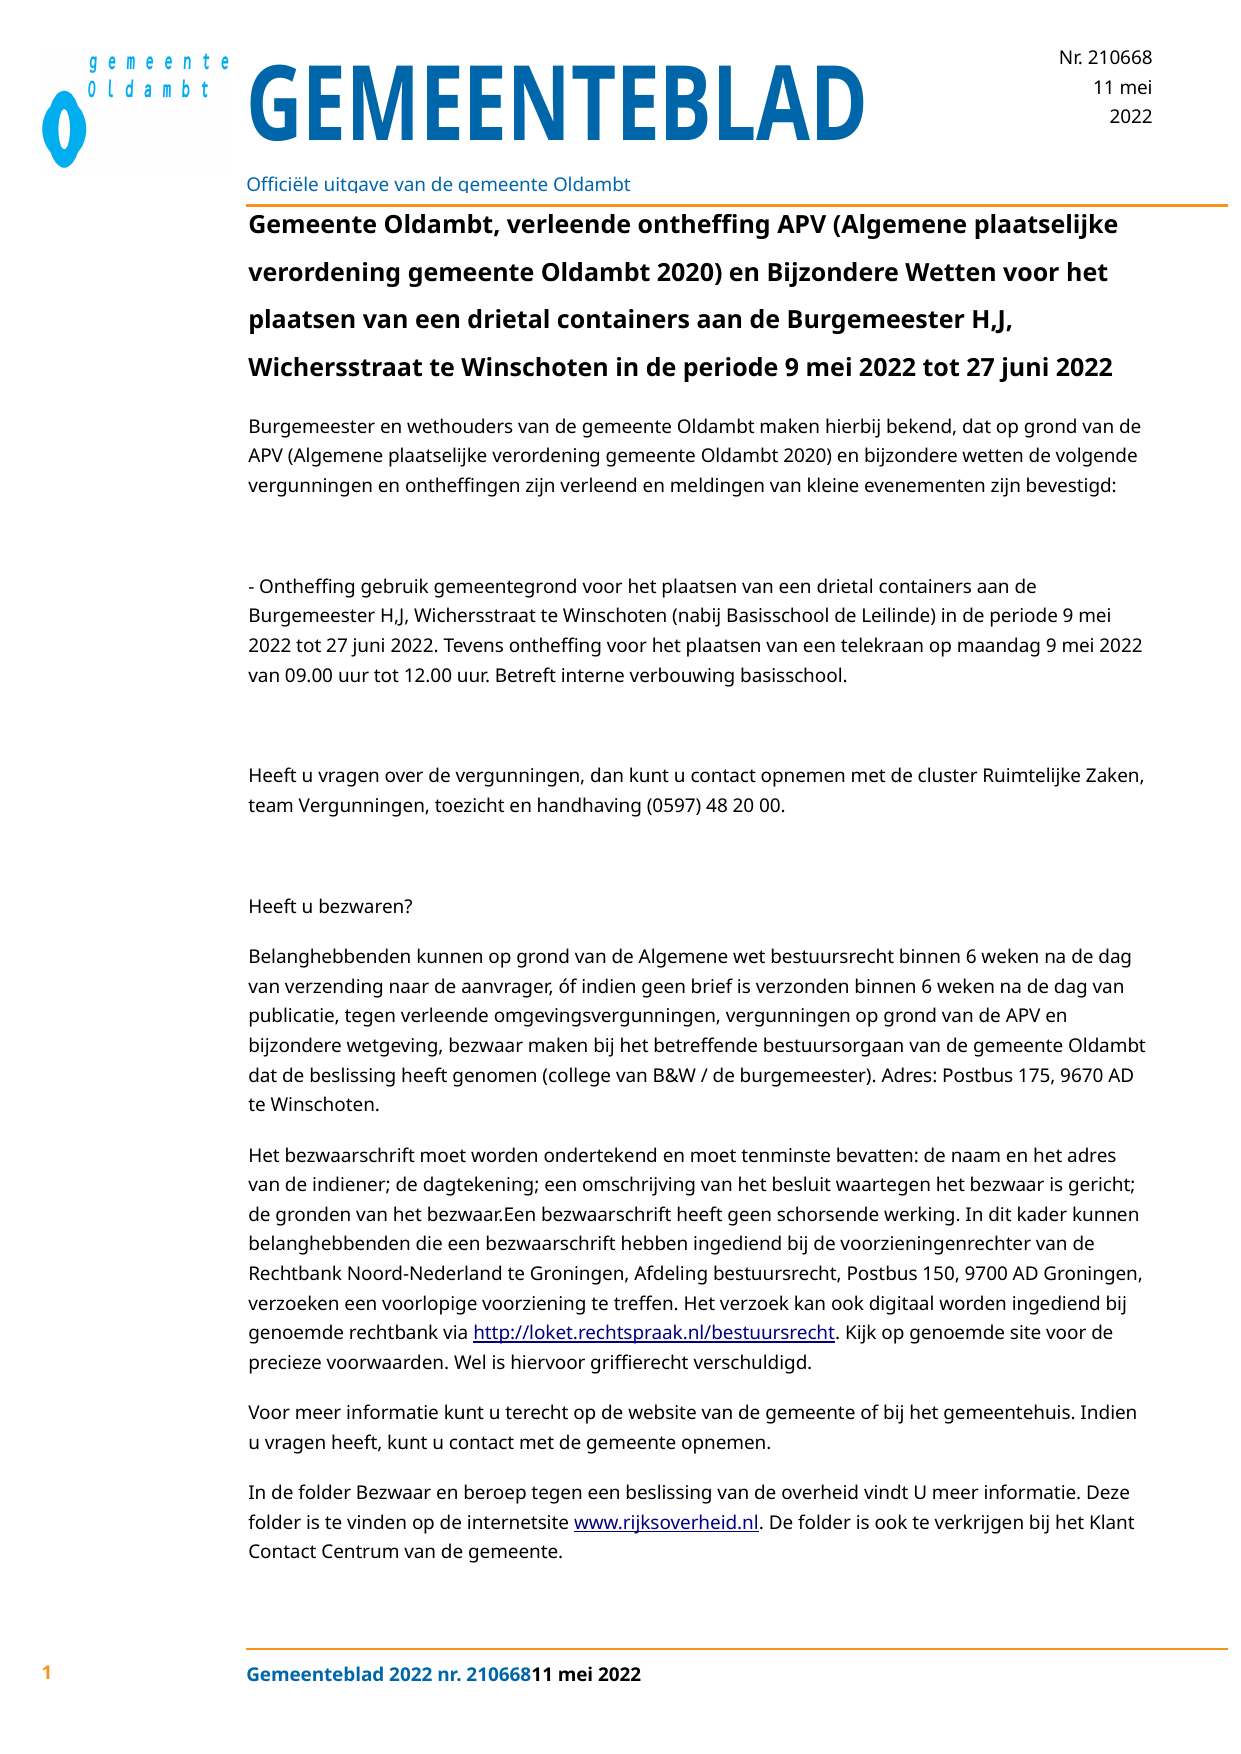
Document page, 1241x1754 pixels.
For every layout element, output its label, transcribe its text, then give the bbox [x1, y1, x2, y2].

picture [41, 47, 231, 172]
text Burgemeester en wethouders van de gemeente Oldambt maken hierbij bekend, dat op grond van de APV (Algemene plaatselijke verordening gemeente Oldambt 2020) en bijzondere wetten de volgende vergunningen en ontheffingen zijn verleend en meldingen van kleine evenementen zijn bevestigd: [248, 413, 1152, 498]
text In de folder Bezwaar en beroep tegen een beslissing van de overheid vindt U meer informatie. Deze folder is te vinden op de internetsite www.rijksoverheid.nl. De folder is ook te verkrijgen bij het Klant Contact Centrum van de gemeente. [248, 1479, 1152, 1564]
text Voor meer informatie kunt u terecht op de website van de gemeente of bij het gemeentehuis. Indien u vragen heeft, kunt u contact met de gemeente opnemen. [248, 1399, 1152, 1455]
text Heeft u bezwaren? [248, 893, 1152, 919]
text Belanghebbenden kunnen op grond van de Algemene wet bestuursrecht binnen 6 weken na de dag van verzending naar de aanvrager, óf indien geen brief is verzonden binnen 6 weken na de dag van publicatie, tegen verleende omgevingsvergunningen, vergunningen op grond van de APV en bijzondere wetgeving, bezwaar maken bij het betreffende bestuursorgaan van de gemeente Oldambt dat de beslissing heeft genomen (college van B&W / de burgemeester). Adres: Postbus 175, 9670 AD te Winschoten. [248, 943, 1152, 1117]
text Het bezwaarschrift moet worden ondertekend en moet tenminste bevatten: de naam en het adres van de indiener; de dagtekening; een omschrijving van het besluit waartegen het bezwaar is gericht; de gronden van het bezwaar.Een bezwaarschrift heeft geen schorsende werking. In dit kader kunnen belanghebbenden die een bezwaarschrift hebben ingediend bij de voorzieningenrechter van de Rechtbank Noord-Nederland te Groningen, Afdeling bestuursrecht, Postbus 150, 9700 AD Groningen, verzoeken een voorlopige voorziening te treffen. Het verzoek kan ook digitaal worden ingediend bij genoemde rechtbank via http://loket.rechtspraak.nl/bestuursrecht. Kijk op genoemde site voor de precieze voorwaarden. Wel is hiervoor griffierecht verschuldigd. [248, 1142, 1152, 1375]
text Gemeente Oldambt, verleende ontheffing APV (Algemene plaatselijke verordening gemeente Oldambt 2020) en Bijzondere Wetten voor het plaatsen van een drietal containers aan de Burgemeester H,J, Wichersstraat te Winschoten in de periode 9 mei 2022 tot 27 juni 2022 [248, 207, 1152, 384]
text - Ontheffing gebruik gemeentegrond voor het plaatsen van een drietal containers aan de Burgemeester H,J, Wichersstraat te Winschoten (nabij Basisschool de Leilinde) in de periode 9 mei 2022 tot 27 juni 2022. Tevens ontheffing voor het plaatsen van een telekraan op maandag 9 mei 2022 van 09.00 uur tot 12.00 uur. Betreft interne verbouwing basisschool. [248, 573, 1152, 688]
text Heeft u vragen over de vergunningen, dan kunt u contact opnemen met de cluster Ruimtelijke Zaken, team Vergunningen, toezicht en handhaving (0597) 48 20 00. [248, 763, 1152, 818]
